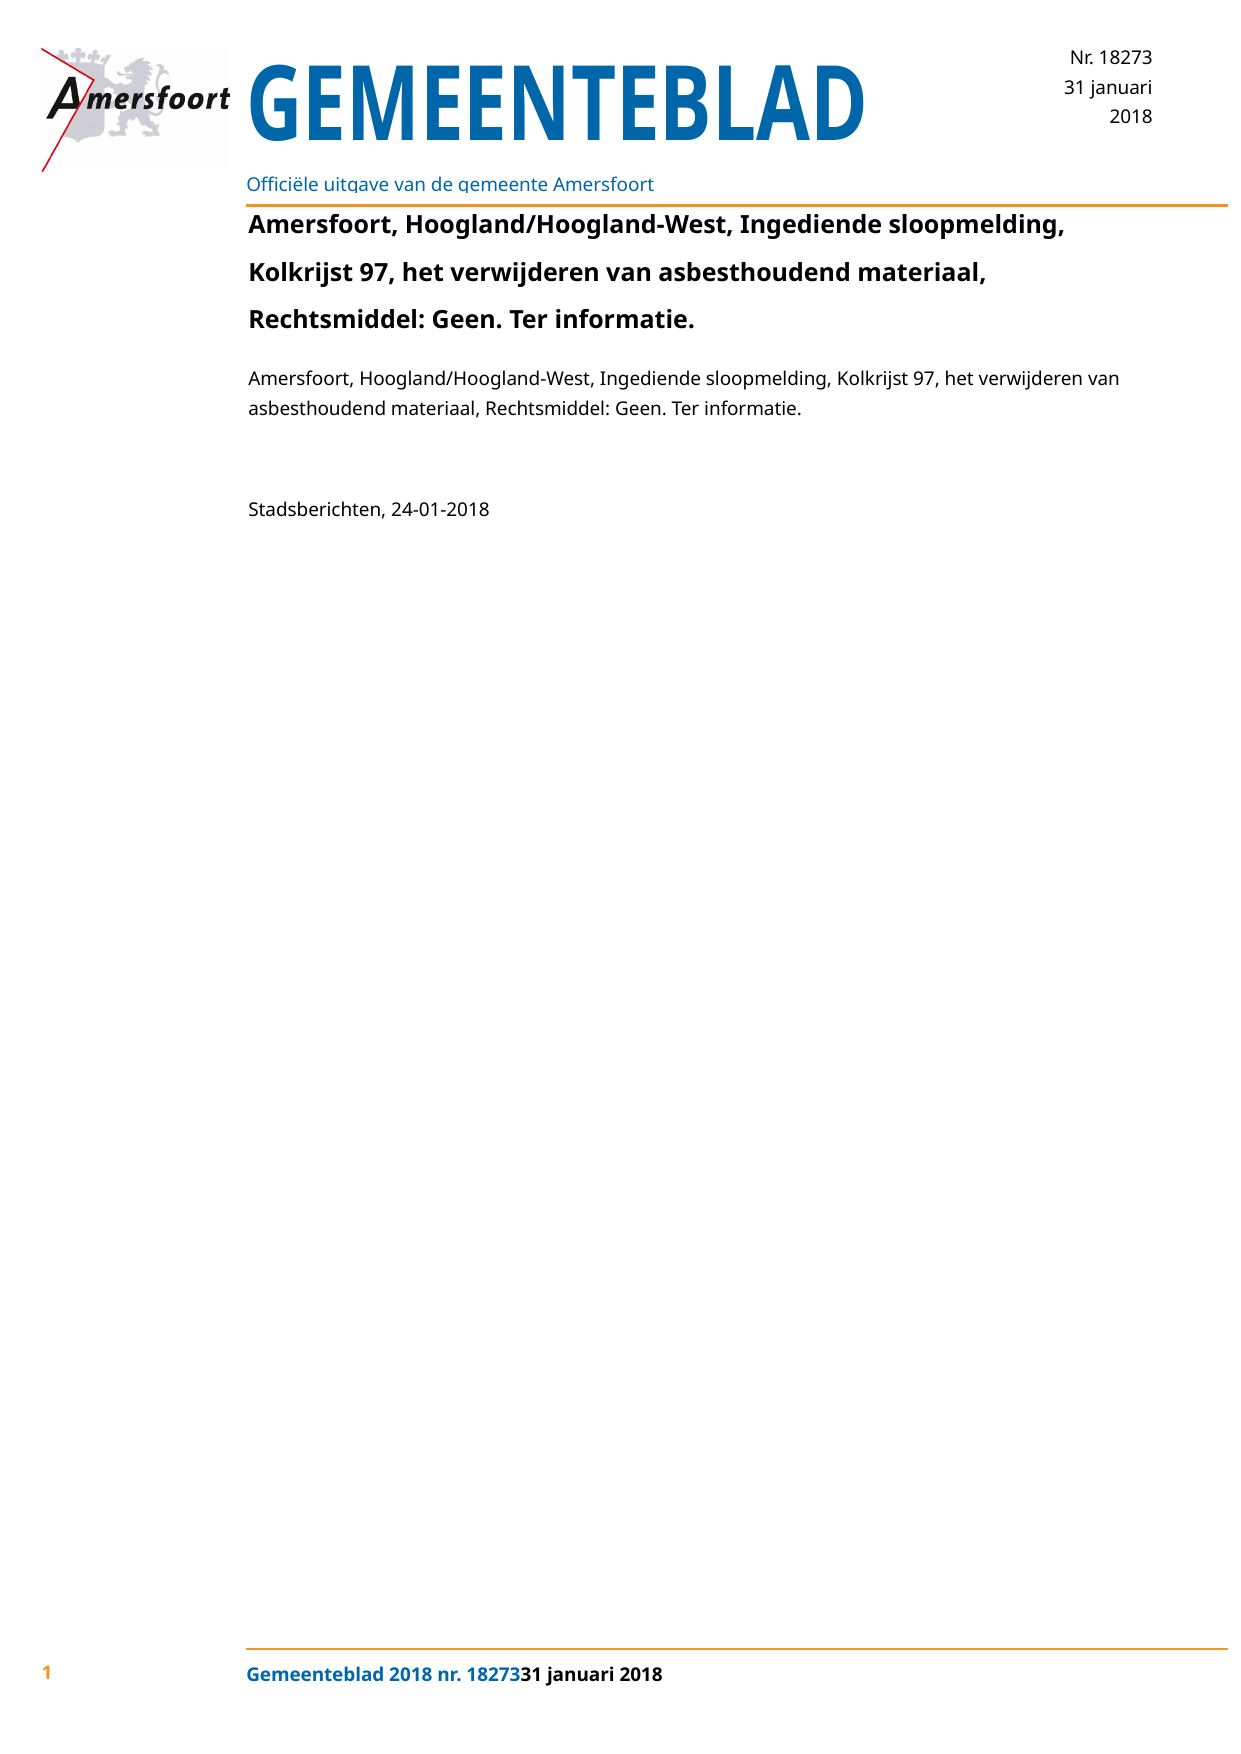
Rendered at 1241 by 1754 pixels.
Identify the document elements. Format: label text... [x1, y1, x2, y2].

text Amersfoort, Hoogland/Hoogland-West, Ingediende sloopmelding, Kolkrijst 97, het verwijderen van asbesthoudend materiaal, Rechtsmiddel: Geen. Ter informatie. [248, 207, 1152, 336]
text Amersfoort, Hoogland/Hoogland-West, Ingediende sloopmelding, Kolkrijst 97, het verwijderen van asbesthoudend materiaal, Rechtsmiddel: Geen. Ter informatie. [248, 366, 1152, 421]
picture [41, 47, 231, 172]
text Stadsberichten, 24-01-2018 [248, 496, 1152, 522]
